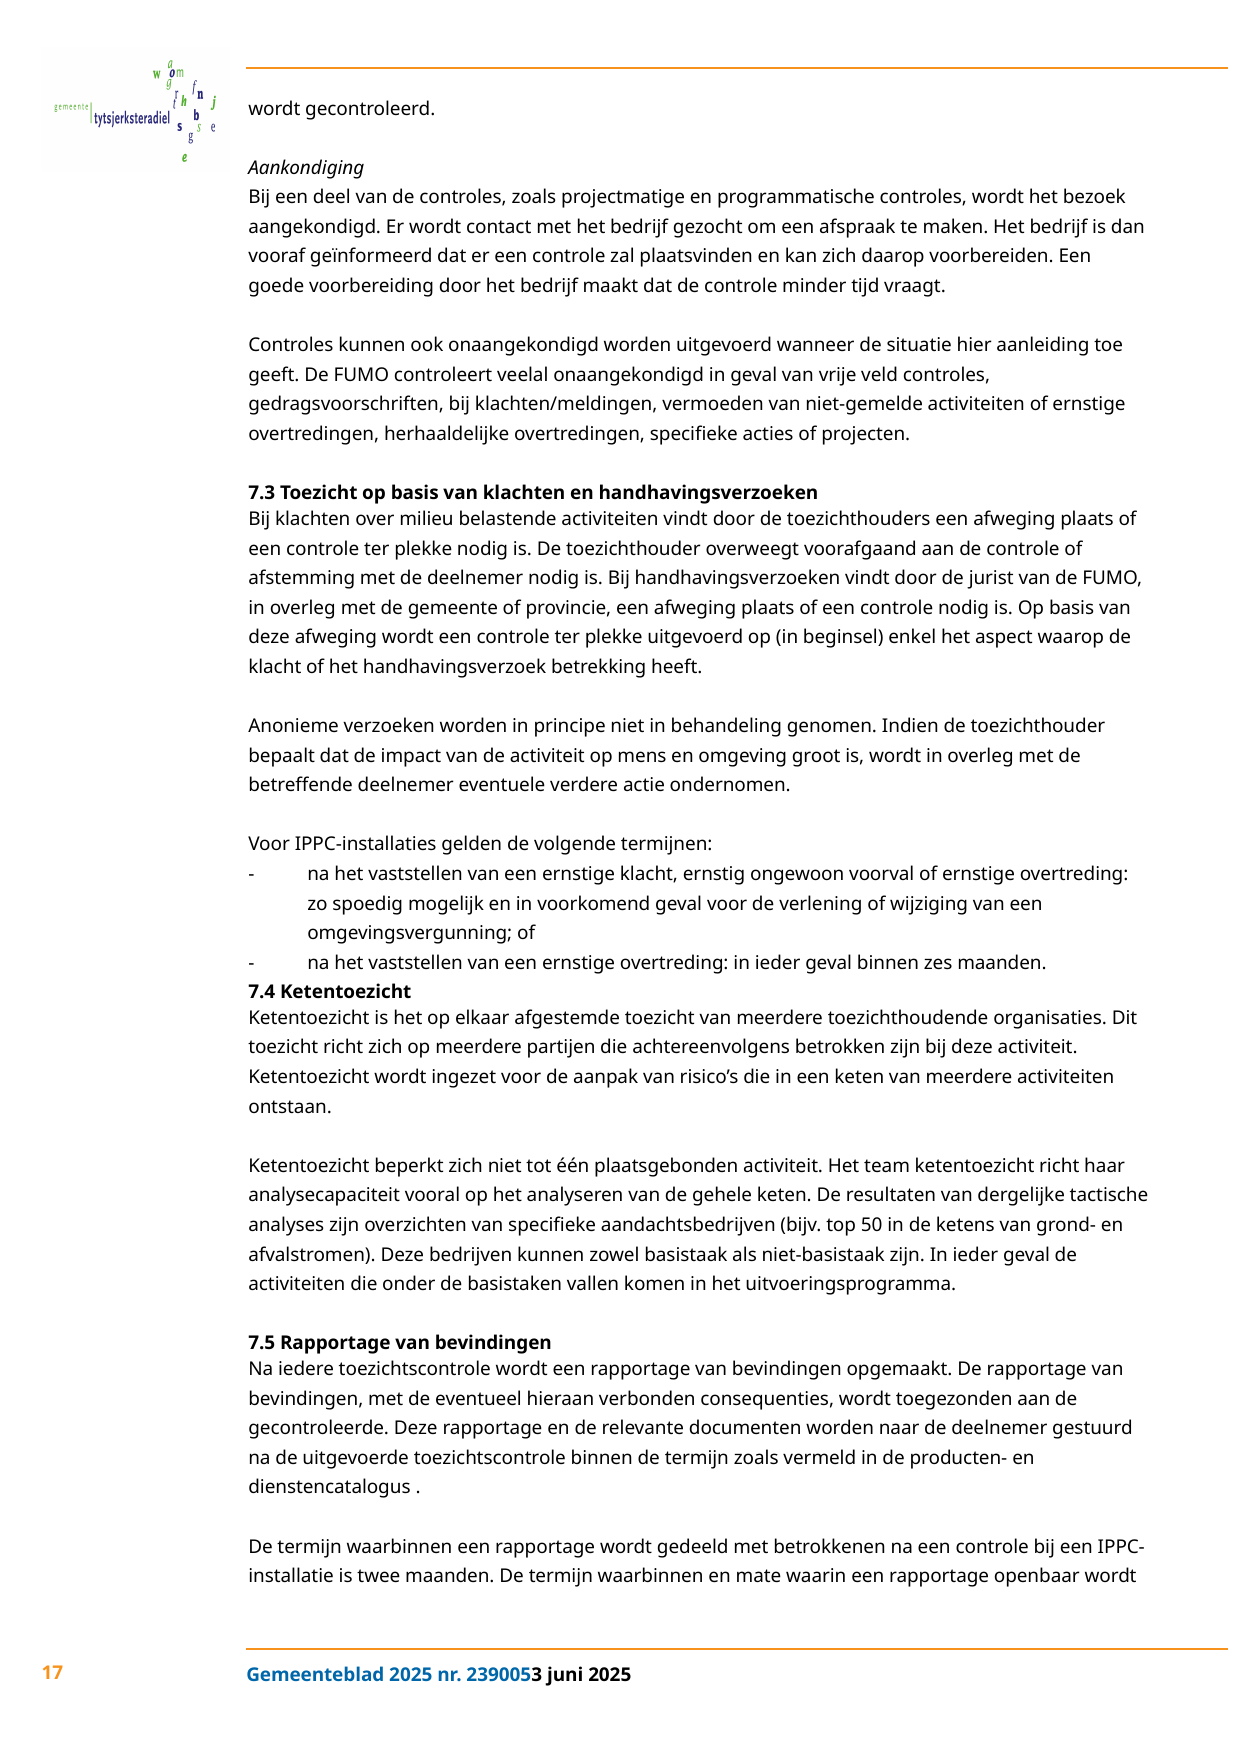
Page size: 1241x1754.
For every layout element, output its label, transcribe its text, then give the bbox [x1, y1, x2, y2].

text Na iedere toezichtscontrole wordt een rapportage van bevindingen opgemaakt. De rapportage van bevindingen, met de eventueel hieraan verbonden consequenties, wordt toegezonden aan de gecontroleerde. Deze rapportage en de relevante documenten worden naar de deelnemer gestuurd na de uitgevoerde toezichtscontrole binnen de termijn zoals vermeld in de producten- en dienstencatalogus . [248, 1355, 1152, 1499]
picture [41, 47, 231, 172]
text Anonieme verzoeken worden in principe niet in behandeling genomen. Indien de toezichthouder bepaalt dat de impact van de activiteit op mens en omgeving groot is, wordt in overleg met de betreffende deelnemer eventuele verdere actie ondernomen. [248, 712, 1152, 797]
text Aankondiging [248, 154, 1152, 180]
list na het vaststellen van een ernstige overtreding: in ieder geval binnen zes maanden. [248, 949, 1152, 974]
text Voor IPPC-installaties gelden de volgende termijnen: [248, 831, 1152, 856]
text Ketentoezicht is het op elkaar afgestemde toezicht van meerdere toezichthoudende organisaties. Dit toezicht richt zich op meerdere partijen die achtereenvolgens betrokken zijn bij deze activiteit. Ketentoezicht wordt ingezet voor de aanpak van risico’s die in een keten van meerdere activiteiten ontstaan. [248, 1004, 1152, 1119]
text Bij een deel van de controles, zoals projectmatige en programmatische controles, wordt het bezoek aangekondigd. Er wordt contact met het bedrijf gezocht om een afspraak te maken. Het bedrijf is dan vooraf geïnformeerd dat er een controle zal plaatsvinden en kan zich daarop voorbereiden. Een goede voorbereiding door het bedrijf maakt dat de controle minder tijd vraagt. [248, 183, 1152, 298]
text De termijn waarbinnen een rapportage wordt gedeeld met betrokkenen na een controle bij een IPPC-installatie is twee maanden. De termijn waarbinnen en mate waarin een rapportage openbaar wordt [248, 1533, 1152, 1588]
text 7.4 Ketentoezicht [248, 978, 1152, 1004]
text Ketentoezicht beperkt zich niet tot één plaatsgebonden activiteit. Het team ketentoezicht richt haar analysecapaciteit vooral op het analyseren van de gehele keten. De resultaten van dergelijke tactische analyses zijn overzichten van specifieke aandachtsbedrijven (bijv. top 50 in de ketens van grond- en afvalstromen). Deze bedrijven kunnen zowel basistaak als niet-basistaak zijn. In ieder geval de activiteiten die onder de basistaken vallen komen in het uitvoeringsprogramma. [248, 1152, 1152, 1296]
text 7.3 Toezicht op basis van klachten en handhavingsverzoeken [248, 479, 1152, 505]
text Bij klachten over milieu belastende activiteiten vindt door de toezichthouders een afweging plaats of een controle ter plekke nodig is. De toezichthouder overweegt voorafgaand aan de controle of afstemming met de deelnemer nodig is. Bij handhavingsverzoeken vindt door de jurist van de FUMO, in overleg met de gemeente of provincie, een afweging plaats of een controle nodig is. Op basis van deze afweging wordt een controle ter plekke uitgevoerd op (in beginsel) enkel het aspect waarop de klacht of het handhavingsverzoek betrekking heeft. [248, 505, 1152, 679]
text 7.5 Rapportage van bevindingen [248, 1329, 1152, 1355]
list na het vaststellen van een ernstige klacht, ernstig ongewoon voorval of ernstige overtreding: zo spoedig mogelijk en in voorkomend geval voor de verlening of wijziging van een omgevingsvergunning; of [248, 860, 1152, 945]
text Controles kunnen ook onaangekondigd worden uitgevoerd wanneer de situatie hier aanleiding toe geeft. De FUMO controleert veelal onaangekondigd in geval van vrije veld controles, gedragsvoorschriften, bij klachten/meldingen, vermoeden van niet-gemelde activiteiten of ernstige overtredingen, herhaaldelijke overtredingen, specifieke acties of projecten. [248, 331, 1152, 446]
text wordt gecontroleerd. [248, 95, 1152, 121]
